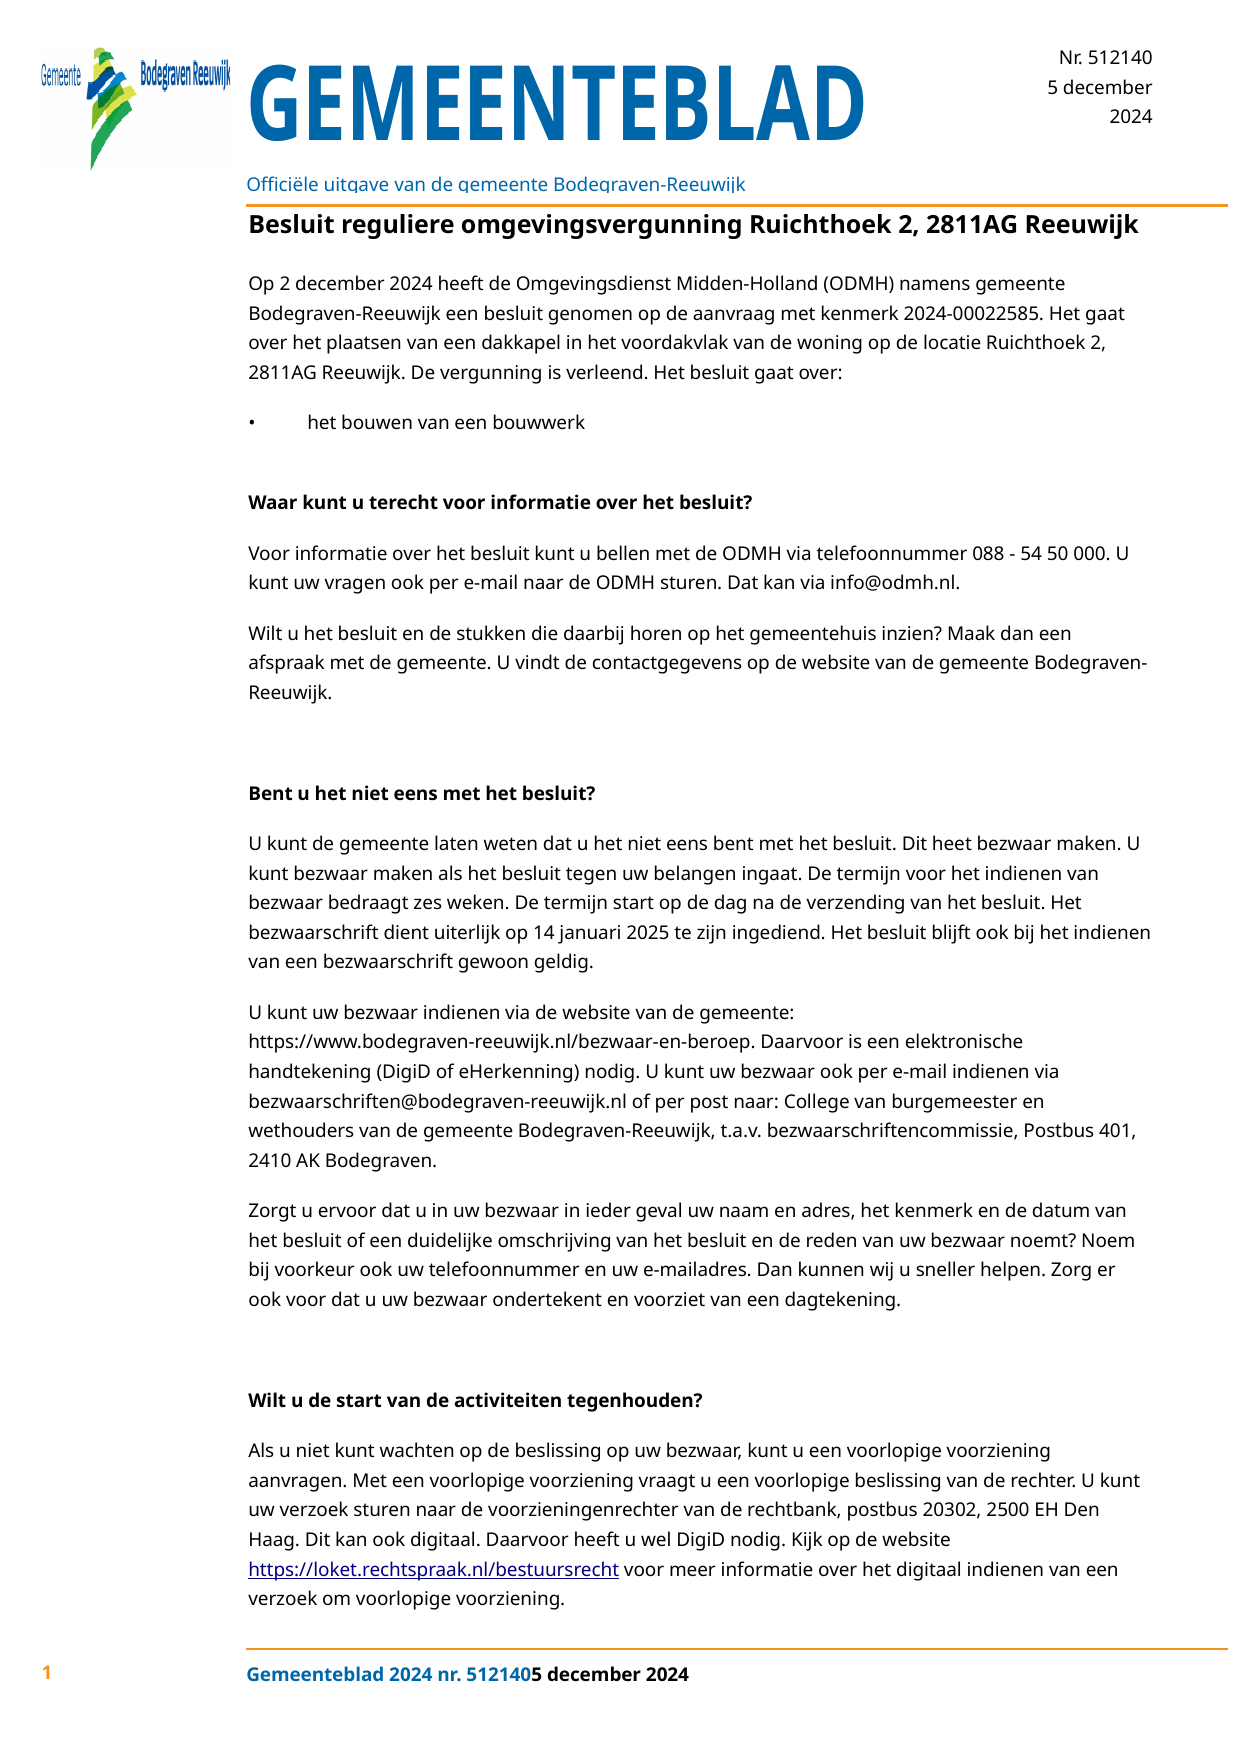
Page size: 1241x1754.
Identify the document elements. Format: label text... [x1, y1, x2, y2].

text Voor informatie over het besluit kunt u bellen met de ODMH via telefoonnummer 088 - 54 50 000. U kunt uw vragen ook per e-mail naar de ODMH sturen. Dat kan via info@odmh.nl. [248, 540, 1152, 595]
picture [41, 47, 231, 172]
text Zorgt u ervoor dat u in uw bezwaar in ieder geval uw naam en adres, het kenmerk en de datum van het besluit of een duidelijke omschrijving van het besluit en de reden van uw bezwaar noemt? Noem bij voorkeur ook uw telefoonnummer en uw e-mailadres. Dan kunnen wij u sneller helpen. Zorg er ook voor dat u uw bezwaar ondertekent en voorziet van een dagtekening. [248, 1197, 1152, 1312]
text U kunt de gemeente laten weten dat u het niet eens bent met het besluit. Dit heet bezwaar maken. U kunt bezwaar maken als het besluit tegen uw belangen ingaat. De termijn voor het indienen van bezwaar bedraagt zes weken. De termijn start op de dag na de verzending van het besluit. Het bezwaarschrift dient uiterlijk op 14 januari 2025 te zijn ingediend. Het besluit blijft ook bij het indienen van een bezwaarschrift gewoon geldig. [248, 830, 1152, 974]
text U kunt uw bezwaar indienen via de website van de gemeente: https://www.bodegraven-reeuwijk.nl/bezwaar-en-beroep. Daarvoor is een elektronische handtekening (DigiD of eHerkenning) nodig. U kunt uw bezwaar ook per e-mail indienen via bezwaarschriften@bodegraven-reeuwijk.nl of per post naar: College van burgemeester en wethouders van de gemeente Bodegraven-Reeuwijk, t.a.v. bezwaarschriftencommissie, Postbus 401, 2410 AK Bodegraven. [248, 999, 1152, 1173]
text Als u niet kunt wachten op de beslissing op uw bezwaar, kunt u een voorlopige voorziening aanvragen. Met een voorlopige voorziening vraagt u een voorlopige beslissing van de rechter. U kunt uw verzoek sturen naar de voorzieningenrechter van de rechtbank, postbus 20302, 2500 EH Den Haag. Dit kan ook digitaal. Daarvoor heeft u wel DigiD nodig. Kijk op de website https://loket.rechtspraak.nl/bestuursrecht voor meer informatie over het digitaal indienen van een verzoek om voorlopige voorziening. [248, 1437, 1152, 1611]
text Wilt u de start van de activiteiten tegenhouden? [248, 1387, 1152, 1413]
text Waar kunt u terecht voor informatie over het besluit? [248, 489, 1152, 515]
text Bent u het niet eens met het besluit? [248, 780, 1152, 806]
text Op 2 december 2024 heeft de Omgevingsdienst Midden-Holland (ODMH) namens gemeente Bodegraven-Reeuwijk een besluit genomen op de aanvraag met kenmerk 2024-00022585. Het gaat over het plaatsen van een dakkapel in het voordakvlak van de woning op de locatie Ruichthoek 2, 2811AG Reeuwijk. De vergunning is verleend. Het besluit gaat over: [248, 270, 1152, 385]
text Wilt u het besluit en de stukken die daarbij horen op het gemeentehuis inzien? Maak dan een afspraak met de gemeente. U vindt de contactgegevens op de website van de gemeente Bodegraven-Reeuwijk. [248, 620, 1152, 705]
list het bouwen van een bouwwerk [248, 409, 1152, 435]
text Besluit reguliere omgevingsvergunning Ruichthoek 2, 2811AG Reeuwijk [248, 207, 1152, 241]
